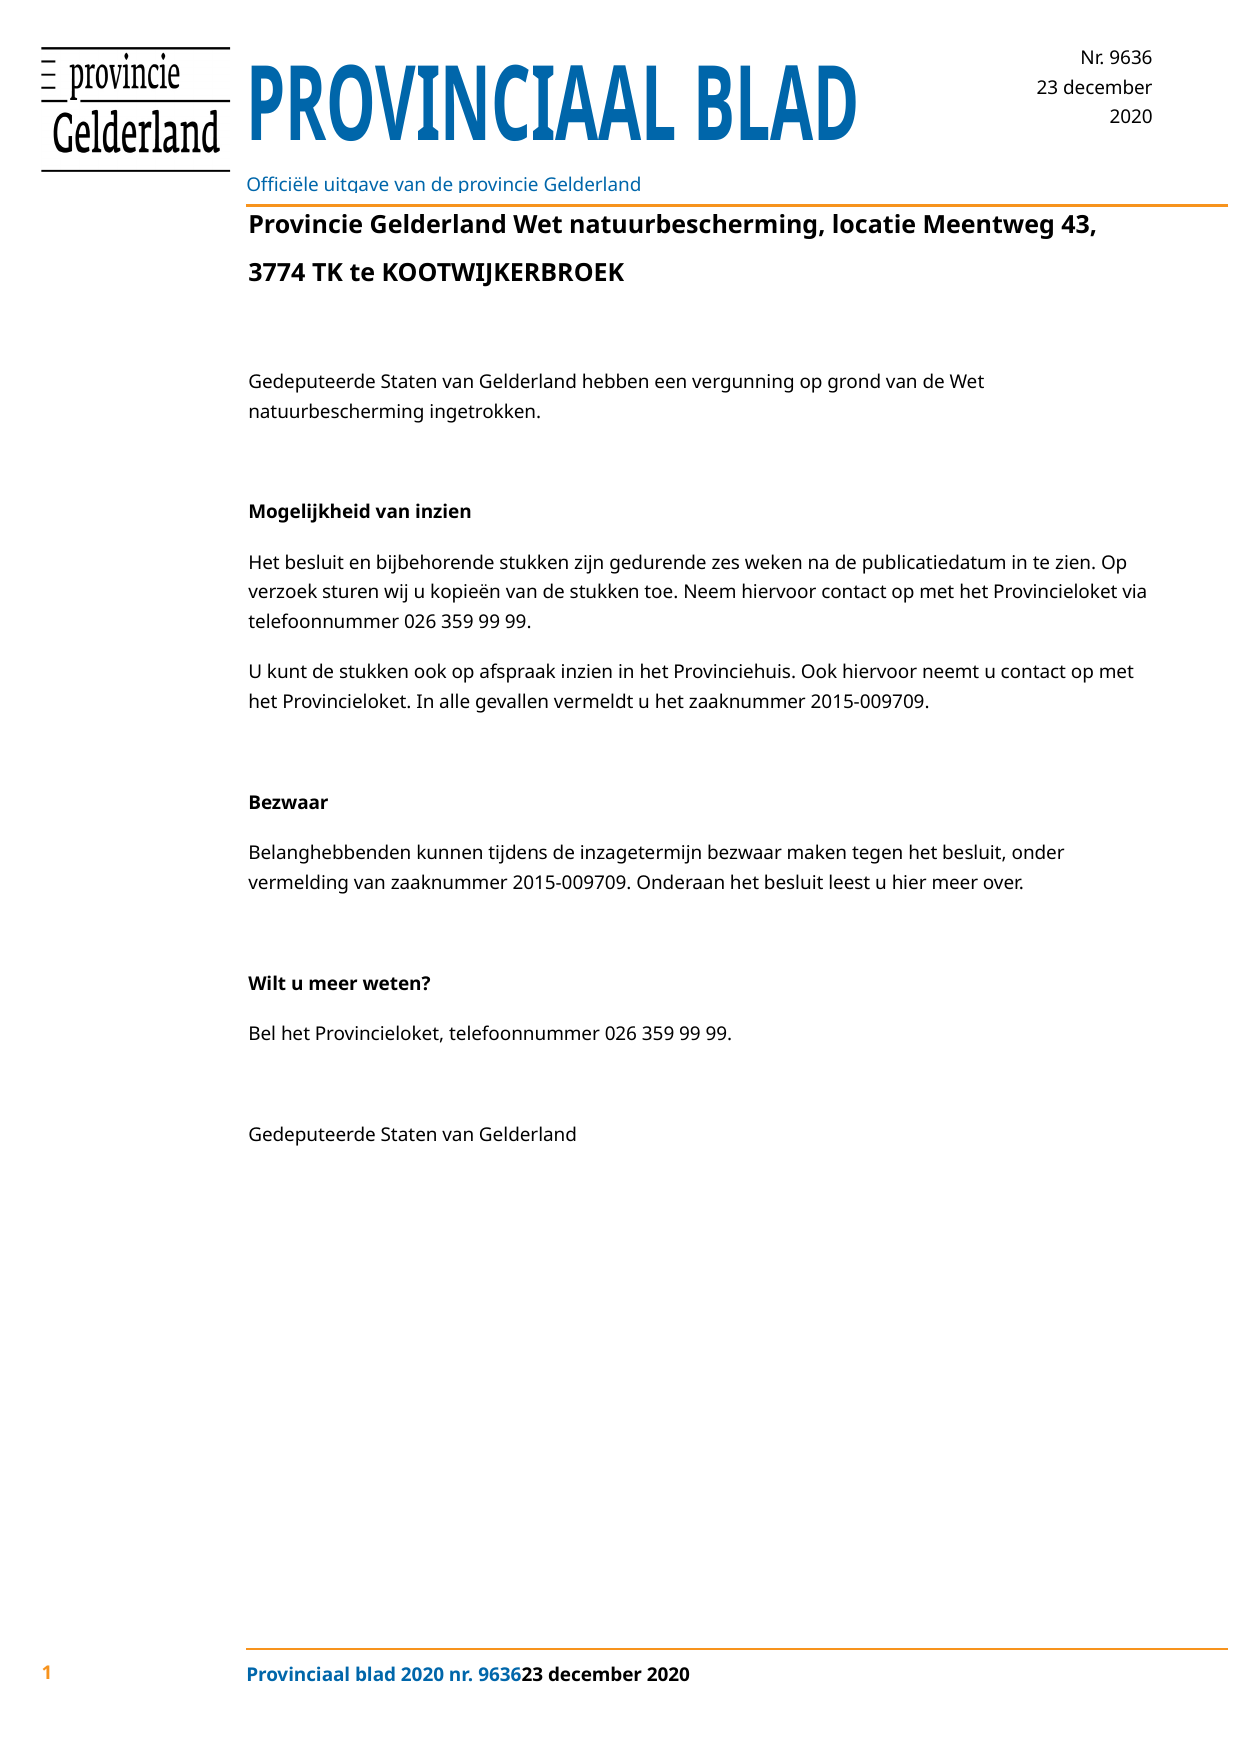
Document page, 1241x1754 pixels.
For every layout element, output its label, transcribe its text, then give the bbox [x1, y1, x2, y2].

text Bezwaar [248, 789, 1152, 815]
text Gedeputeerde Staten van Gelderland [248, 1121, 1152, 1147]
text U kunt de stukken ook op afspraak inzien in het Provinciehuis. Ook hiervoor neemt u contact op met het Provincieloket. In alle gevallen vermeldt u het zaaknummer 2015-009709. [248, 659, 1152, 714]
text Provincie Gelderland Wet natuurbescherming, locatie Meentweg 43, 3774 TK te KOOTWIJKERBROEK [248, 207, 1152, 288]
picture [41, 47, 231, 172]
text Belanghebbenden kunnen tijdens de inzagetermijn bezwaar maken tegen het besluit, onder vermelding van zaaknummer 2015-009709. Onderaan het besluit leest u hier meer over. [248, 839, 1152, 895]
text Mogelijkheid van inzien [248, 499, 1152, 524]
text Bel het Provincieloket, telefoonnummer 026 359 99 99. [248, 1020, 1152, 1046]
text Het besluit en bijbehorende stukken zijn gedurende zes weken na de publicatiedatum in te zien. Op verzoek sturen wij u kopieën van de stukken toe. Neem hiervoor contact op met het Provincieloket via telefoonnummer 026 359 99 99. [248, 549, 1152, 634]
text Wilt u meer weten? [248, 970, 1152, 996]
text Gedeputeerde Staten van Gelderland hebben een vergunning op grond van de Wet natuurbescherming ingetrokken. [248, 368, 1152, 424]
